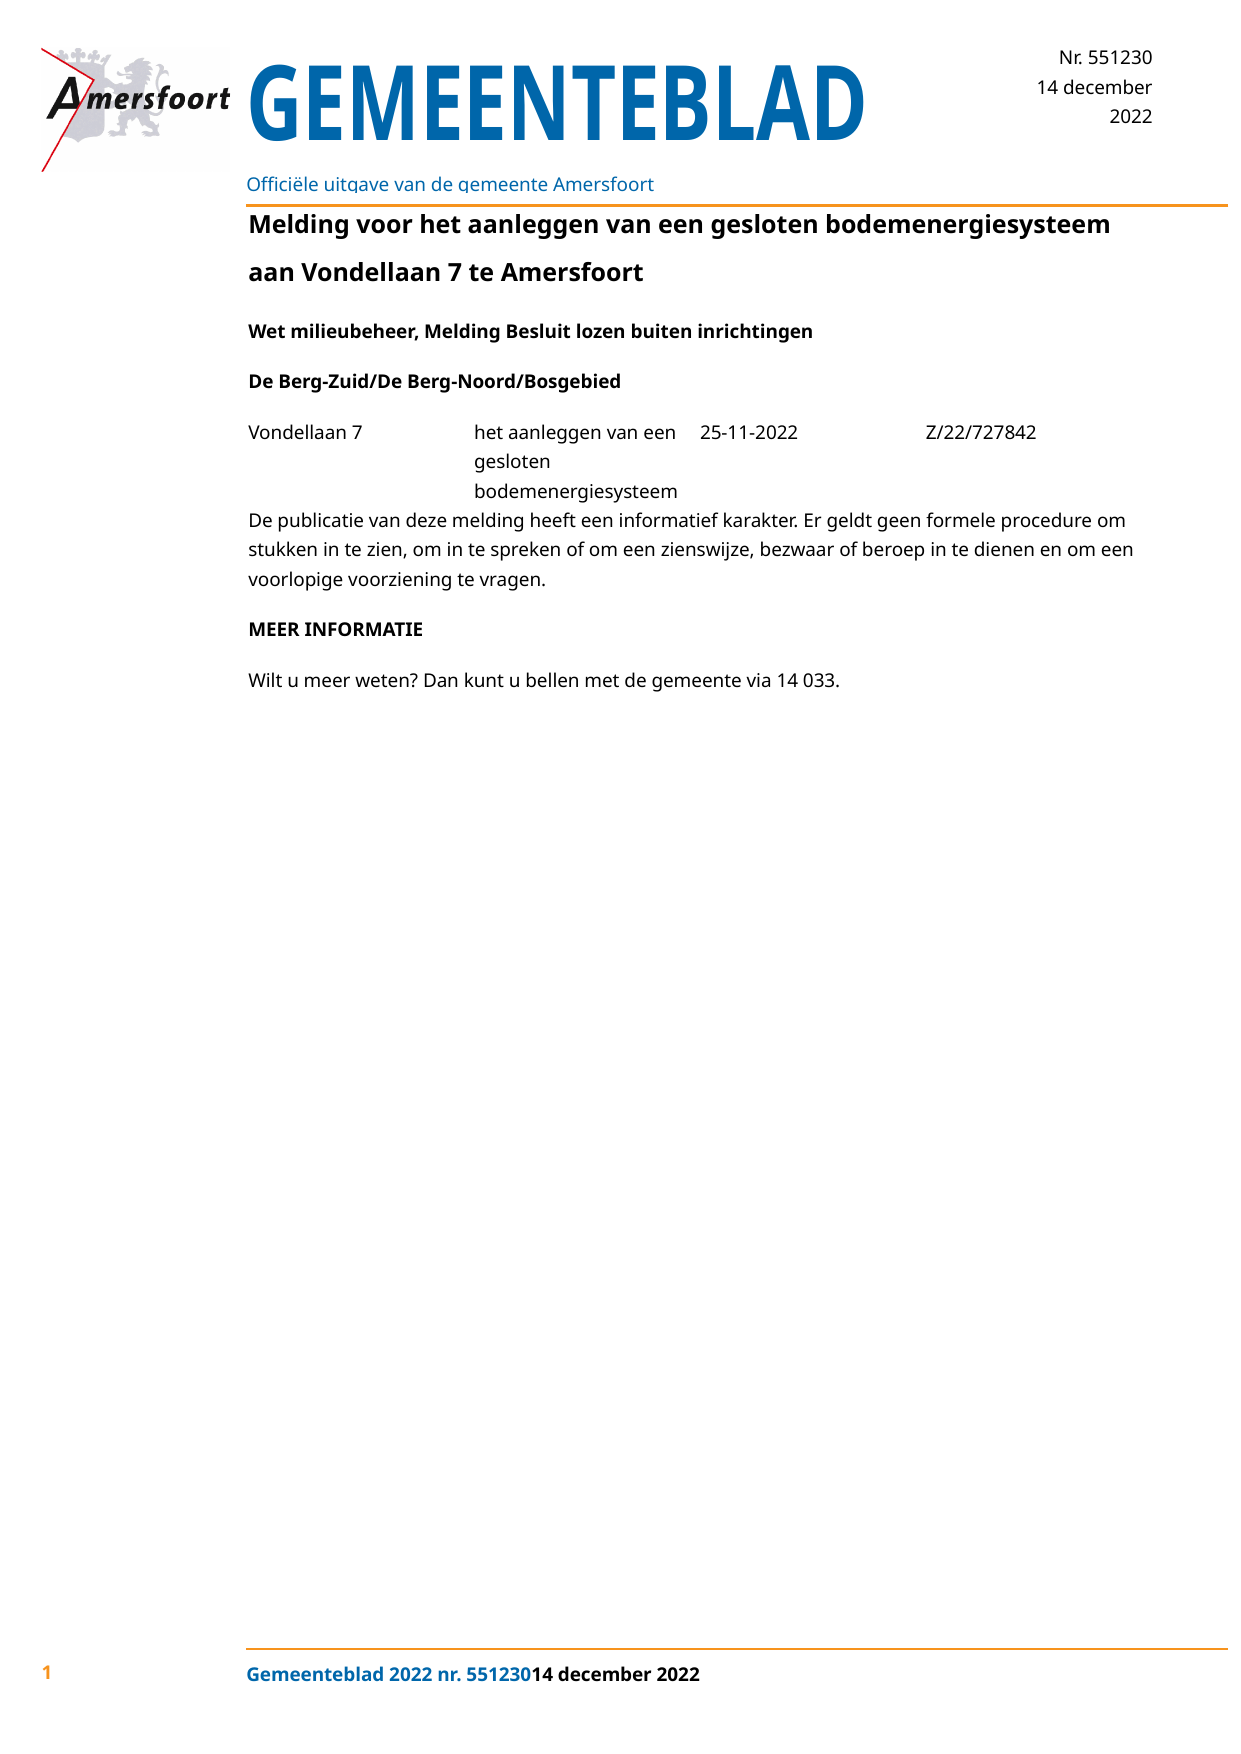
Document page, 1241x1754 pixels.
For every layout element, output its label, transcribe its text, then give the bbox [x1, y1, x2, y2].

table_header 25-11-2022 [700, 419, 926, 504]
text De publicatie van deze melding heeft een informatief karakter. Er geldt geen formele procedure om stukken in te zien, om in te spreken of om een zienswijze, bezwaar of beroep in te dienen en om een voorlopige voorziening te vragen. [248, 507, 1152, 592]
table_header Z/22/727842 [926, 419, 1152, 504]
text De Berg-Zuid/De Berg-Noord/Bosgebied [248, 368, 1152, 394]
table_header Vondellaan 7 [248, 419, 474, 504]
table_header het aanleggen van een gesloten bodemenergiesysteem [474, 419, 700, 504]
text Melding voor het aanleggen van een gesloten bodemenergiesysteem aan Vondellaan 7 te Amersfoort [248, 207, 1152, 288]
text Wilt u meer weten? Dan kunt u bellen met de gemeente via 14 033. [248, 667, 1152, 693]
text MEER INFORMATIE [248, 617, 1152, 642]
picture [41, 47, 231, 172]
text Wet milieubeheer, Melding Besluit lozen buiten inrichtingen [248, 318, 1152, 344]
